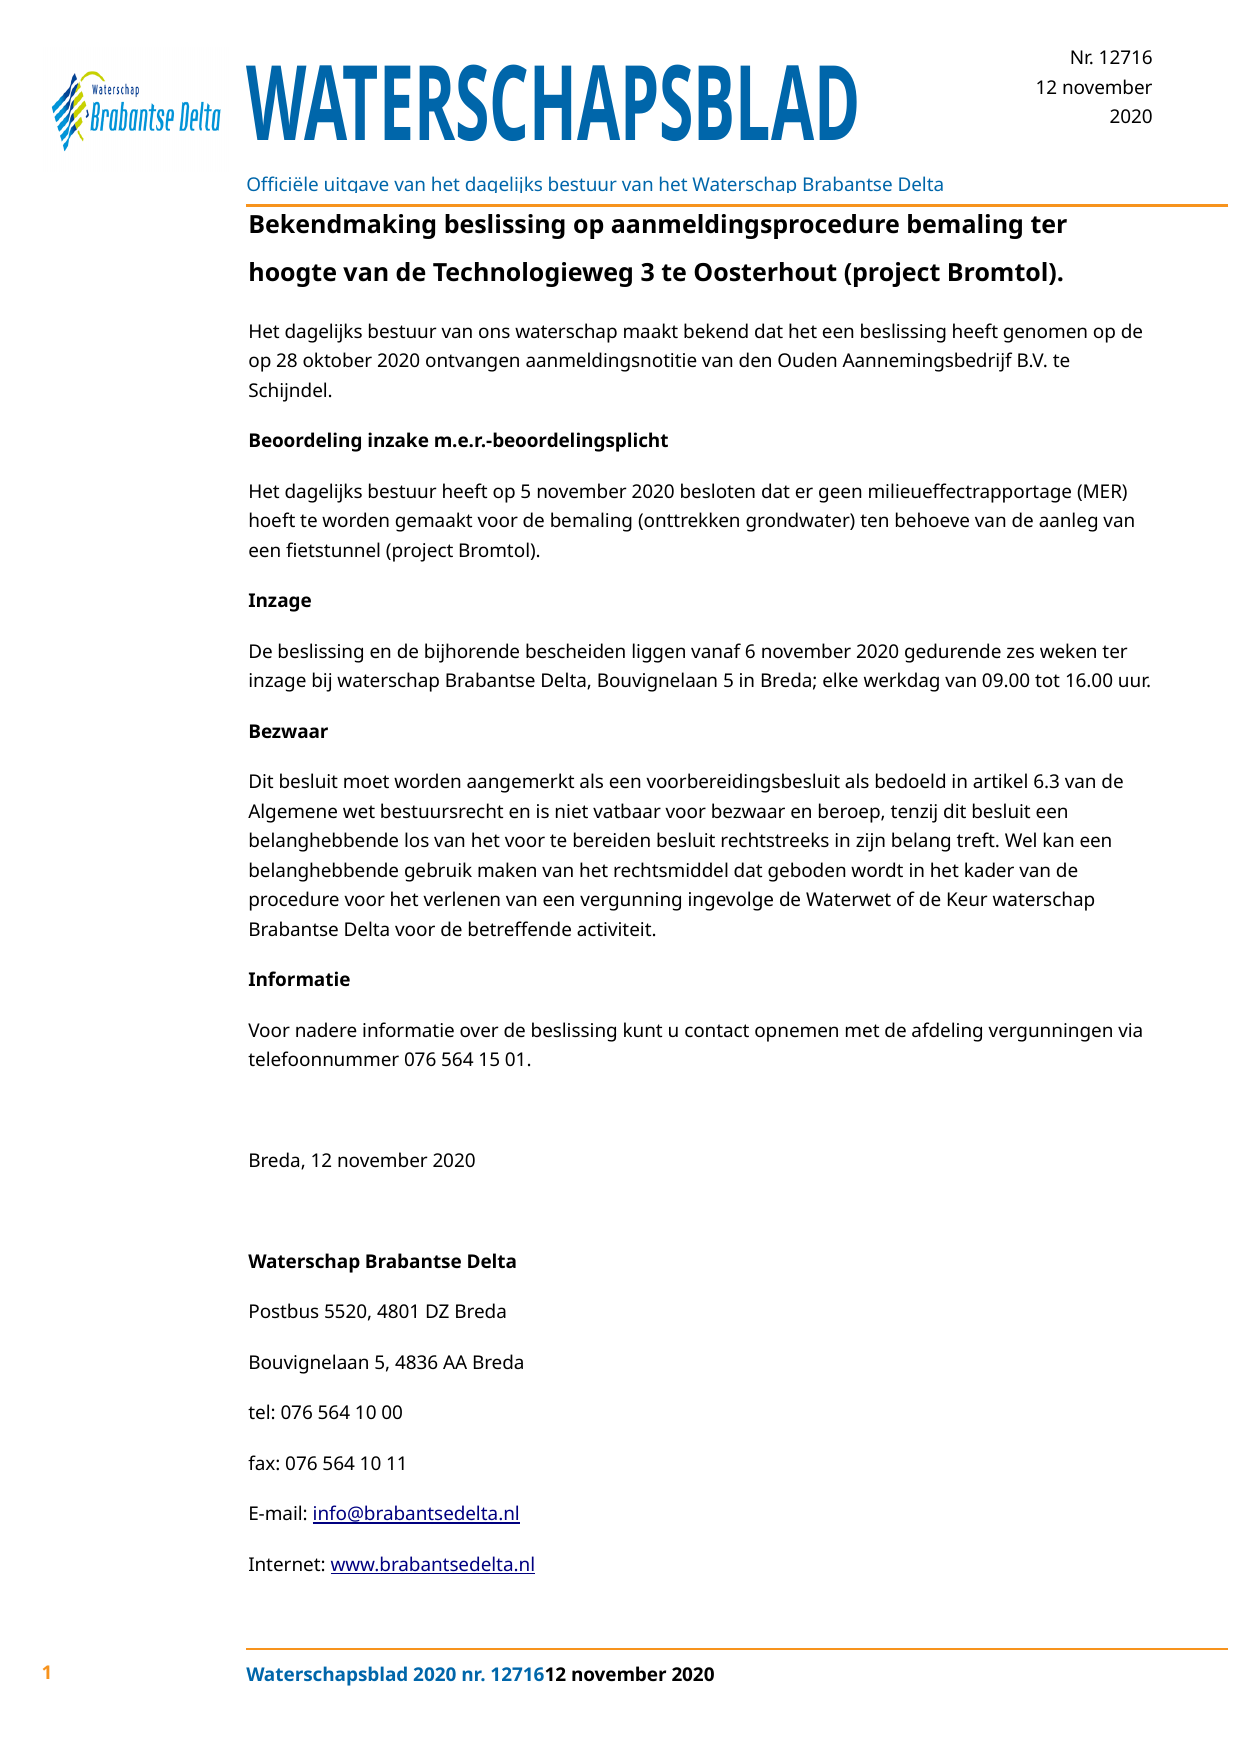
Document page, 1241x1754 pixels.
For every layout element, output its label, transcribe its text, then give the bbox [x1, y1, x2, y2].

text Bezwaar [248, 718, 1152, 744]
text Breda, 12 november 2020 [248, 1147, 1152, 1173]
text Voor nadere informatie over de beslissing kunt u contact opnemen met de afdeling vergunningen via telefoonnummer 076 564 15 01. [248, 1017, 1152, 1072]
text Postbus 5520, 4801 DZ Breda [248, 1299, 1152, 1324]
text Bouvignelaan 5, 4836 AA Breda [248, 1349, 1152, 1375]
text Informatie [248, 967, 1152, 992]
text tel: 076 564 10 00 [248, 1399, 1152, 1425]
text Het dagelijks bestuur van ons waterschap maakt bekend dat het een beslissing heeft genomen op de op 28 oktober 2020 ontvangen aanmeldingsnotitie van den Ouden Aannemingsbedrijf B.V. te Schijndel. [248, 318, 1152, 403]
text Waterschap Brabantse Delta [248, 1248, 1152, 1274]
text fax: 076 564 10 11 [248, 1450, 1152, 1476]
picture [41, 47, 231, 172]
text E-mail: info@brabantsedelta.nl [248, 1500, 1152, 1526]
text Beoordeling inzake m.e.r.-beoordelingsplicht [248, 427, 1152, 453]
text Inzage [248, 587, 1152, 613]
text De beslissing en de bijhorende bescheiden liggen vanaf 6 november 2020 gedurende zes weken ter inzage bij waterschap Brabantse Delta, Bouvignelaan 5 in Breda; elke werkdag van 09.00 tot 16.00 uur. [248, 638, 1152, 693]
text Bekendmaking beslissing op aanmeldingsprocedure bemaling ter hoogte van de Technologieweg 3 te Oosterhout (project Bromtol). [248, 207, 1152, 288]
text Dit besluit moet worden aangemerkt als een voorbereidingsbesluit als bedoeld in artikel 6.3 van de Algemene wet bestuursrecht en is niet vatbaar voor bezwaar en beroep, tenzij dit besluit een belanghebbende los van het voor te bereiden besluit rechtstreeks in zijn belang treft. Wel kan een belanghebbende gebruik maken van het rechtsmiddel dat geboden wordt in het kader van de procedure voor het verlenen van een vergunning ingevolge de Waterwet of de Keur waterschap Brabantse Delta voor de betreffende activiteit. [248, 768, 1152, 942]
text Het dagelijks bestuur heeft op 5 november 2020 besloten dat er geen milieueffectrapportage (MER) hoeft te worden gemaakt voor de bemaling (onttrekken grondwater) ten behoeve van de aanleg van een fietstunnel (project Bromtol). [248, 478, 1152, 563]
text Internet: www.brabantsedelta.nl [248, 1551, 1152, 1577]
